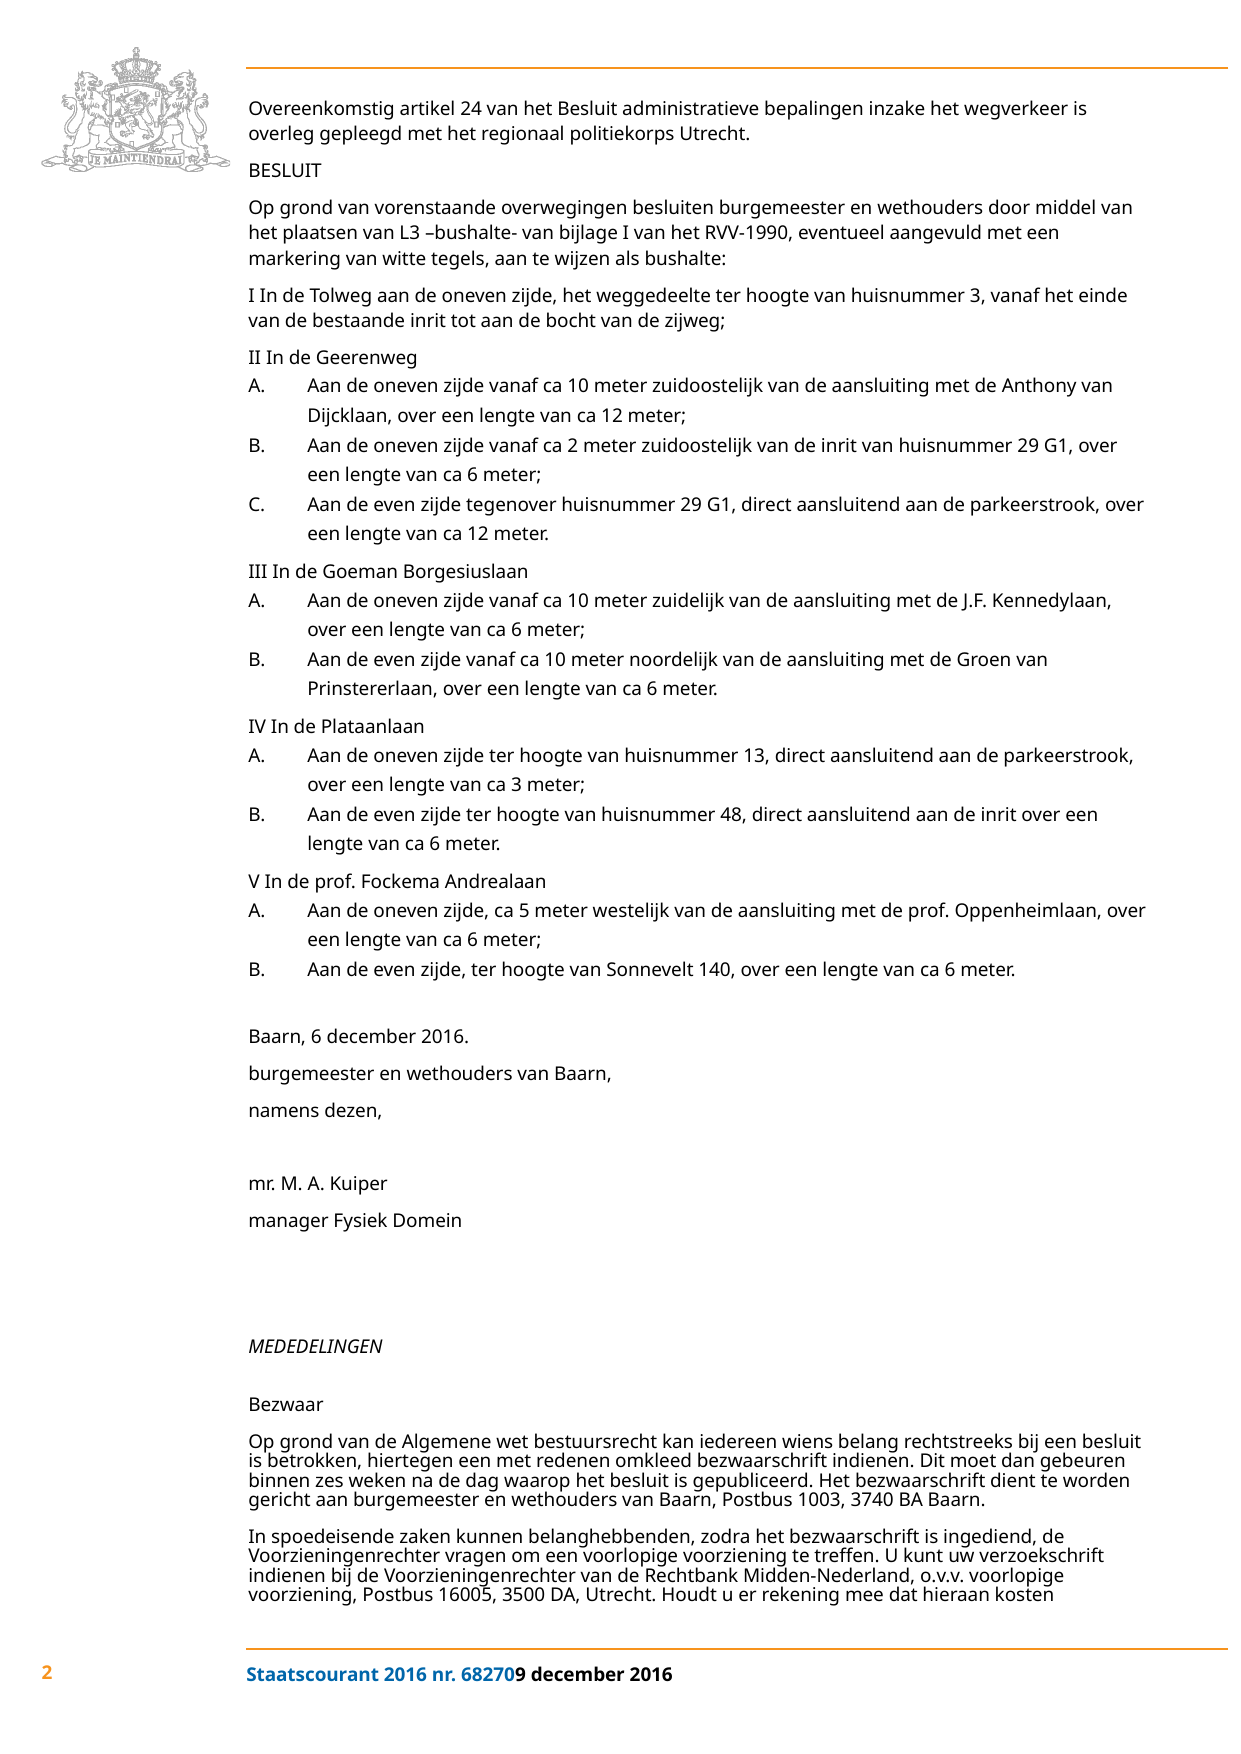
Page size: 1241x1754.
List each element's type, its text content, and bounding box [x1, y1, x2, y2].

list Aan de oneven zijde, ca 5 meter westelijk van de aansluiting met de prof. Oppenheimlaan, over een lengte van ca 6 meter; [248, 897, 1152, 952]
list Aan de oneven zijde ter hoogte van huisnummer 13, direct aansluitend aan de parkeerstrook, over een lengte van ca 3 meter; [248, 742, 1152, 797]
list Aan de even zijde vanaf ca 10 meter noordelijk van de aansluiting met de Groen van Prinstererlaan, over een lengte van ca 6 meter. [248, 646, 1152, 701]
list Aan de oneven zijde vanaf ca 2 meter zuidoostelijk van de inrit van huisnummer 29 G1, over een lengte van ca 6 meter; [248, 432, 1152, 487]
text V In de prof. Fockema Andrealaan [248, 868, 1152, 894]
text namens dezen, [248, 1097, 1152, 1123]
text II In de Geerenweg [248, 344, 1152, 370]
text Bezwaar [248, 1396, 1152, 1416]
text burgemeester en wethouders van Baarn, [248, 1060, 1152, 1086]
text III In de Goeman Borgesiuslaan [248, 558, 1152, 584]
text mr. M. A. Kuiper [248, 1170, 1152, 1196]
text Baarn, 6 december 2016. [248, 1023, 1152, 1049]
text I In de Tolweg aan de oneven zijde, het weggedeelte ter hoogte van huisnummer 3, vanaf het einde van de bestaande inrit tot aan de bocht van de zijweg; [248, 282, 1152, 333]
list Aan de oneven zijde vanaf ca 10 meter zuidoostelijk van de aansluiting met de Anthony van Dijcklaan, over een lengte van ca 12 meter; [248, 373, 1152, 428]
list Aan de oneven zijde vanaf ca 10 meter zuidelijk van de aansluiting met de J.F. Kennedylaan, over een lengte van ca 6 meter; [248, 587, 1152, 642]
text Op grond van vorenstaande overwegingen besluiten burgemeester en wethouders door middel van het plaatsen van L3 –bushalte- van bijlage I van het RVV-1990, eventueel aangevuld met een markering van witte tegels, aan te wijzen als bushalte: [248, 194, 1152, 271]
list Aan de even zijde tegenover huisnummer 29 G1, direct aansluitend aan de parkeerstrook, over een lengte van ca 12 meter. [248, 491, 1152, 546]
text Op grond van de Algemene wet bestuursrecht kan iedereen wiens belang rechtstreeks bij een besluit is betrokken, hiertegen een met redenen omkleed bezwaarschrift indienen. Dit moet dan gebeuren binnen zes weken na de dag waarop het besluit is gepubliceerd. Het bezwaarschrift dient te worden gericht aan burgemeester en wethouders van Baarn, Postbus 1003, 3740 BA Baarn. [248, 1433, 1152, 1510]
text manager Fysiek Domein [248, 1207, 1152, 1233]
picture [41, 47, 231, 172]
list Aan de even zijde ter hoogte van huisnummer 48, direct aansluitend aan de inrit over een lengte van ca 6 meter. [248, 801, 1152, 856]
text BESLUIT [248, 157, 1152, 183]
list Aan de even zijde, ter hoogte van Sonnevelt 140, over een lengte van ca 6 meter. [248, 956, 1152, 982]
text IV In de Plataanlaan [248, 713, 1152, 739]
text MEDEDELINGEN [248, 1333, 1152, 1359]
text Overeenkomstig artikel 24 van het Besluit administratieve bepalingen inzake het wegverkeer is overleg gepleegd met het regionaal politiekorps Utrecht. [248, 95, 1152, 146]
text In spoedeisende zaken kunnen belanghebbenden, zodra het bezwaarschrift is ingediend, de Voorzieningenrechter vragen om een voorlopige voorziening te treffen. U kunt uw verzoekschrift indienen bij de Voorzieningenrechter van de Rechtbank Midden-Nederland, o.v.v. voorlopige voorziening, Postbus 16005, 3500 DA, Utrecht. Houdt u er rekening mee dat hieraan kosten [248, 1528, 1152, 1605]
